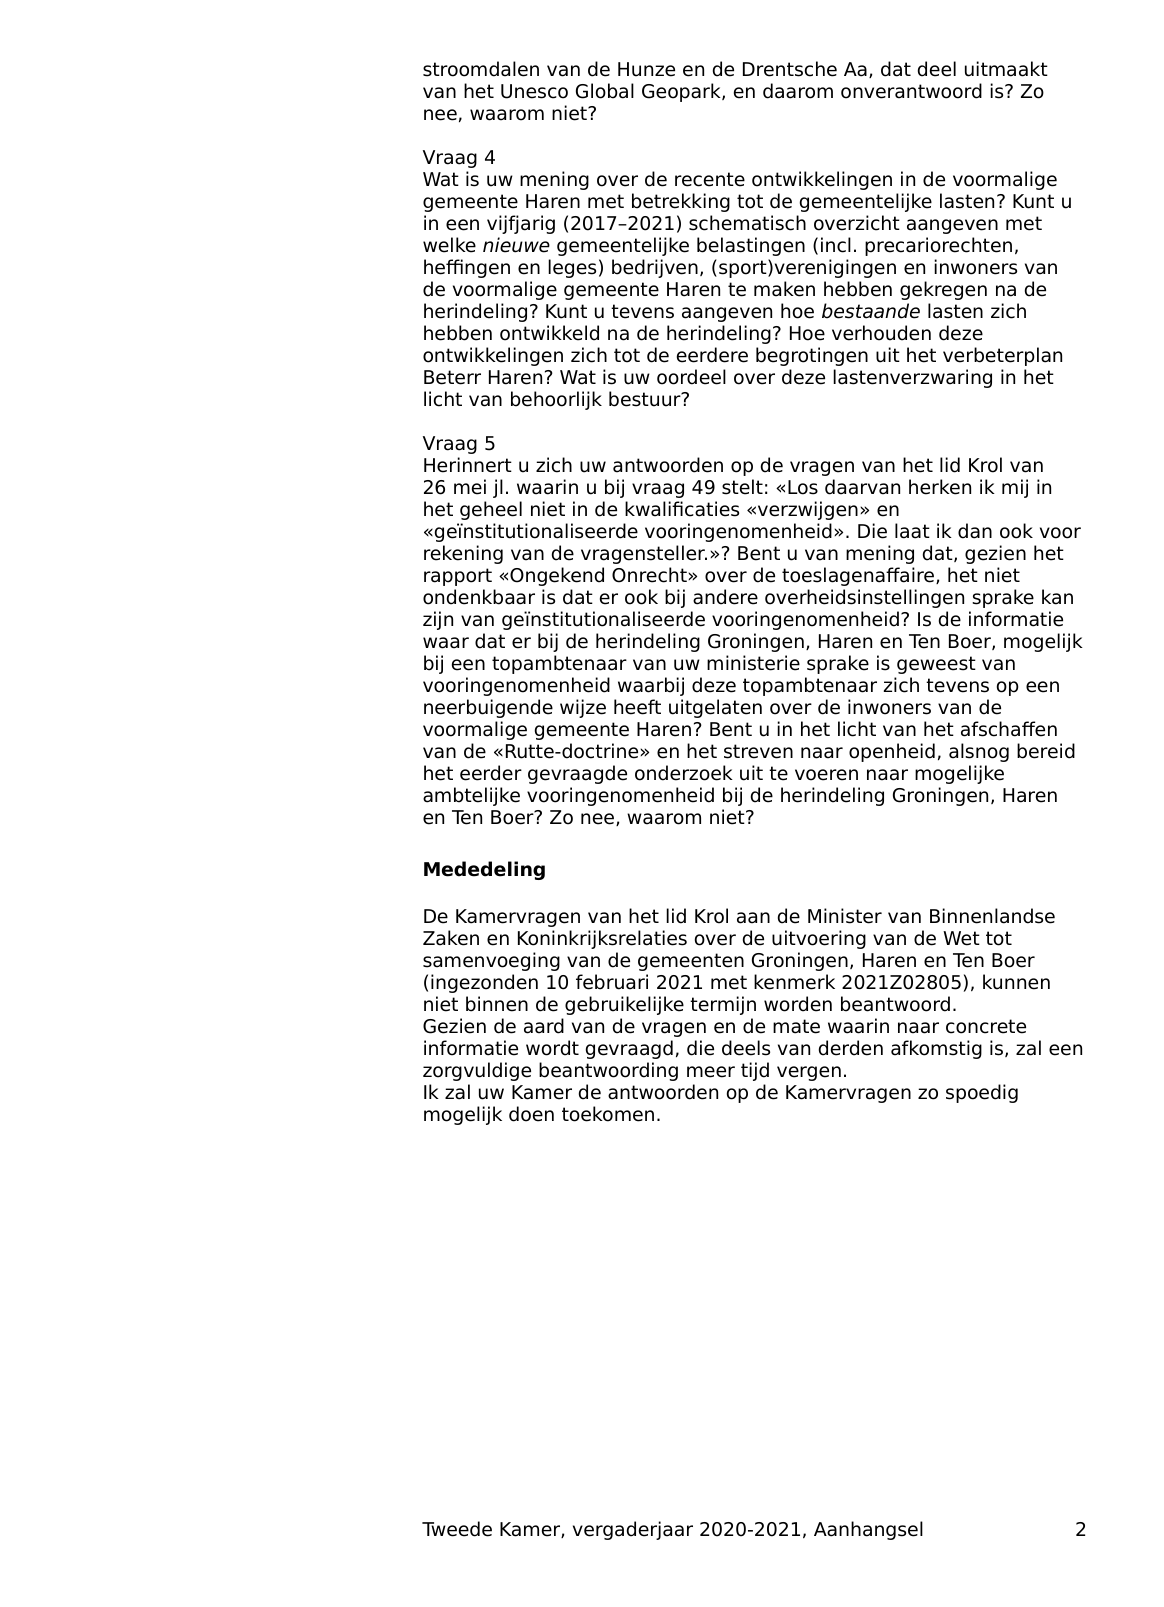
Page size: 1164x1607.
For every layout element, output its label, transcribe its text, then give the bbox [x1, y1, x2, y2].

subtitle Mededeling [422, 859, 1087, 881]
text Wat is uw mening over de recente ontwikkelingen in de voormalige gemeente Haren met betrekking tot de gemeentelijke lasten? Kunt u in een vijfjarig (2017–2021) schematisch overzicht aangeven met welke nieuwe gemeentelijke belastingen (incl. precariorechten, heffingen en leges) bedrijven, (sport)verenigingen en inwoners van de voormalige gemeente Haren te maken hebben gekregen na de herindeling? Kunt u tevens aangeven hoe bestaande lasten zich hebben ontwikkeld na de herindeling? Hoe verhouden deze ontwikkelingen zich tot de eerdere begrotingen uit het verbeterplan Beterr Haren? Wat is uw oordeel over deze lastenverzwaring in het licht van behoorlijk bestuur? [422, 169, 1087, 411]
text Vraag 4 [422, 147, 1087, 169]
text Ik zal uw Kamer de antwoorden op de Kamervragen zo spoedig mogelijk doen toekomen. [422, 1082, 1087, 1126]
text De Kamervragen van het lid Krol aan de Minister van Binnenlandse Zaken en Koninkrijksrelaties over de uitvoering van de Wet tot samenvoeging van de gemeenten Groningen, Haren en Ten Boer (ingezonden 10 februari 2021 met kenmerk 2021Z02805), kunnen niet binnen de gebruikelijke termijn worden beantwoord. [422, 906, 1087, 1016]
text Gezien de aard van de vragen en de mate waarin naar concrete informatie wordt gevraagd, die deels van derden afkomstig is, zal een zorgvuldige beantwoording meer tijd vergen. [422, 1016, 1087, 1082]
text stroomdalen van de Hunze en de Drentsche Aa, dat deel uitmaakt van het Unesco Global Geopark, en daarom onverantwoord is? Zo nee, waarom niet? [422, 59, 1087, 125]
text Vraag 5 [422, 433, 1087, 455]
text Herinnert u zich uw antwoorden op de vragen van het lid Krol van 26 mei jl. waarin u bij vraag 49 stelt: «Los daarvan herken ik mij in het geheel niet in de kwalificaties «verzwijgen» en «geïnstitutionaliseerde vooringenomenheid». Die laat ik dan ook voor rekening van de vragensteller.»? Bent u van mening dat, gezien het rapport «Ongekend Onrecht» over de toeslagenaffaire, het niet ondenkbaar is dat er ook bij andere overheidsinstellingen sprake kan zijn van geïnstitutionaliseerde vooringenomenheid? Is de informatie waar dat er bij de herindeling Groningen, Haren en Ten Boer, mogelijk bij een topambtenaar van uw ministerie sprake is geweest van vooringenomenheid waarbij deze topambtenaar zich tevens op een neerbuigende wijze heeft uitgelaten over de inwoners van de voormalige gemeente Haren? Bent u in het licht van het afschaffen van de «Rutte-doctrine» en het streven naar openheid, alsnog bereid het eerder gevraagde onderzoek uit te voeren naar mogelijke ambtelijke vooringenomenheid bij de herindeling Groningen, Haren en Ten Boer? Zo nee, waarom niet? [422, 455, 1087, 829]
